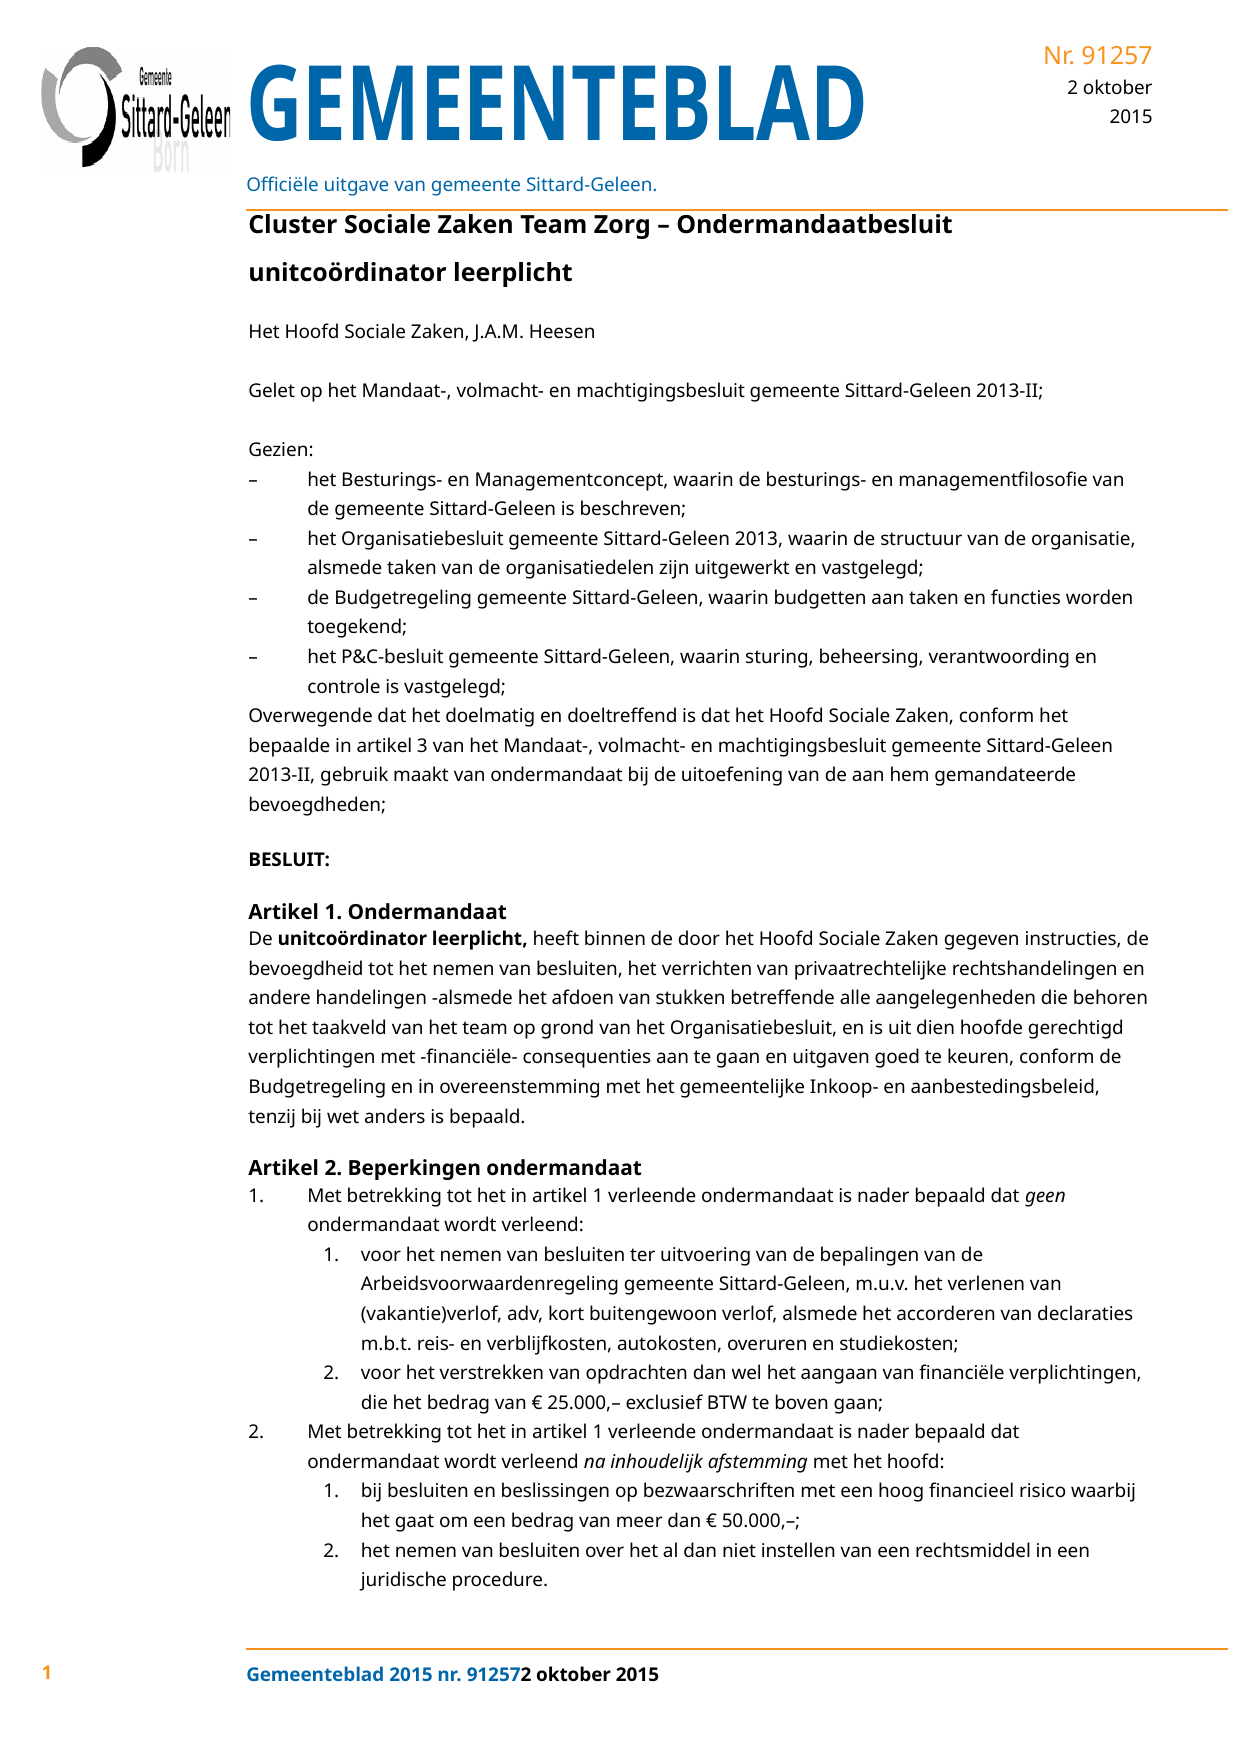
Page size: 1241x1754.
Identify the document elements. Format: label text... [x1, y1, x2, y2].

text De unitcoördinator leerplicht, heeft binnen de door het Hoofd Sociale Zaken gegeven instructies, de bevoegdheid tot het nemen van besluiten, het verrichten van privaatrechtelijke rechtshandelingen en andere handelingen -alsmede het afdoen van stukken betreffende alle aangelegenheden die behoren tot het taakveld van het team op grond van het Organisatiebesluit, en is uit dien hoofde gerechtigd verplichtingen met -financiële- consequenties aan te gaan en uitgaven goed te keuren, conform de Budgetregeling en in overeenstemming met het gemeentelijke Inkoop- en aanbestedingsbeleid, tenzij bij wet anders is bepaald. [248, 925, 1152, 1129]
text Cluster Sociale Zaken Team Zorg – Ondermandaatbesluit unitcoördinator leerplicht [248, 211, 1152, 288]
list Met betrekking tot het in artikel 1 verleende ondermandaat is nader bepaald dat geen ondermandaat wordt verleend: [248, 1182, 1152, 1237]
text Overwegende dat het doelmatig en doeltreffend is dat het Hoofd Sociale Zaken, conform het bepaalde in artikel 3 van het Mandaat-, volmacht- en machtigingsbesluit gemeente Sittard-Geleen 2013-II, gebruik maakt van ondermandaat bij de uitoefening van de aan hem gemandateerde bevoegdheden; [248, 702, 1152, 817]
list het nemen van besluiten over het al dan niet instellen van een rechtsmiddel in een juridische procedure. [323, 1537, 1152, 1592]
list voor het verstrekken van opdrachten dan wel het aangaan van financiële verplichtingen, die het bedrag van € 25.000,– exclusief BTW te boven gaan; [323, 1359, 1152, 1414]
list het Besturings- en Managementconcept, waarin de besturings- en managementfilosofie van de gemeente Sittard-Geleen is beschreven; [248, 466, 1152, 521]
text Artikel 2. Beperkingen ondermandaat [248, 1153, 1152, 1182]
list Met betrekking tot het in artikel 1 verleende ondermandaat is nader bepaald dat ondermandaat wordt verleend na inhoudelijk afstemming met het hoofd: [248, 1418, 1152, 1474]
list het Organisatiebesluit gemeente Sittard-Geleen 2013, waarin de structuur van de organisatie, alsmede taken van de organisatiedelen zijn uitgewerkt en vastgelegd; [248, 525, 1152, 580]
list het P&C-besluit gemeente Sittard-Geleen, waarin sturing, beheersing, verantwoording en controle is vastgelegd; [248, 643, 1152, 699]
list voor het nemen van besluiten ter uitvoering van de bepalingen van de Arbeidsvoorwaardenregeling gemeente Sittard-Geleen, m.u.v. het verlenen van (vakantie)verlof, adv, kort buitengewoon verlof, alsmede het accorderen van declaraties m.b.t. reis- en verblijfkosten, autokosten, overuren en studiekosten; [323, 1241, 1152, 1355]
list de Budgetregeling gemeente Sittard-Geleen, waarin budgetten aan taken en functies worden toegekend; [248, 584, 1152, 639]
text Het Hoofd Sociale Zaken, J.A.M. Heesen [248, 318, 1152, 344]
list bij besluiten en beslissingen op bezwaarschriften met een hoog financieel risico waarbij het gaat om een bedrag van meer dan € 50.000,–; [323, 1478, 1152, 1533]
text BESLUIT: [248, 847, 1152, 872]
picture [41, 47, 231, 172]
text Artikel 1. Ondermandaat [248, 897, 1152, 925]
text Gezien: [248, 436, 1152, 462]
text Gelet op het Mandaat-, volmacht- en machtigingsbesluit gemeente Sittard-Geleen 2013-II; [248, 377, 1152, 403]
